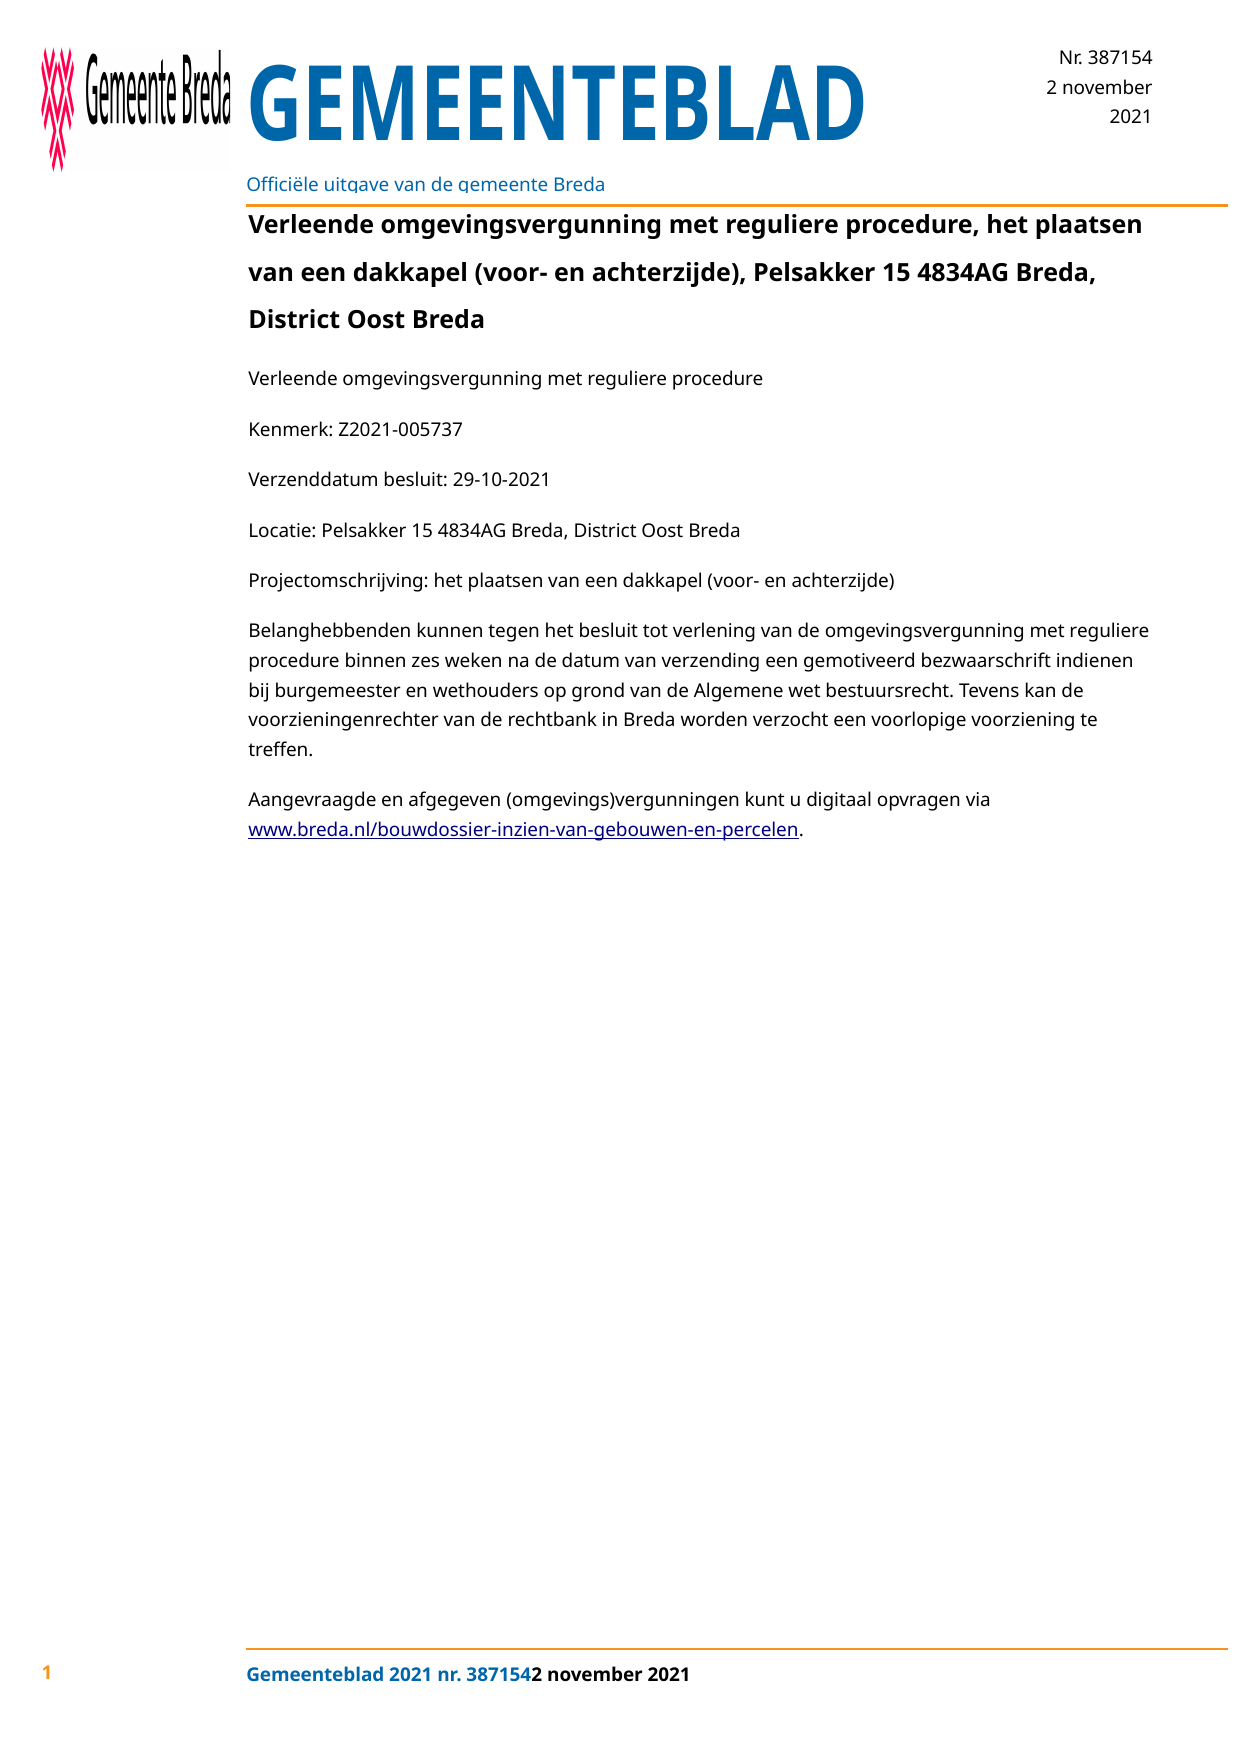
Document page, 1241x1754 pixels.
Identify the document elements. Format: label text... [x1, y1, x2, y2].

text Verzenddatum besluit: 29-10-2021 [248, 466, 1152, 492]
text Aangevraagde en afgegeven (omgevings)vergunningen kunt u digitaal opvragen via www.breda.nl/bouwdossier-inzien-van-gebouwen-en-percelen. [248, 786, 1152, 842]
text Verleende omgevingsvergunning met reguliere procedure [248, 366, 1152, 391]
picture [41, 47, 231, 172]
text Verleende omgevingsvergunning met reguliere procedure, het plaatsen van een dakkapel (voor- en achterzijde), Pelsakker 15 4834AG Breda, District Oost Breda [248, 207, 1152, 336]
text Belanghebbenden kunnen tegen het besluit tot verlening van de omgevingsvergunning met reguliere procedure binnen zes weken na de datum van verzending een gemotiveerd bezwaarschrift indienen bij burgemeester en wethouders op grond van de Algemene wet bestuursrecht. Tevens kan de voorzieningenrechter van de rechtbank in Breda worden verzocht een voorlopige voorziening te treffen. [248, 618, 1152, 762]
text Projectomschrijving: het plaatsen van een dakkapel (voor- en achterzijde) [248, 567, 1152, 593]
text Locatie: Pelsakker 15 4834AG Breda, District Oost Breda [248, 517, 1152, 542]
text Kenmerk: Z2021-005737 [248, 416, 1152, 442]
